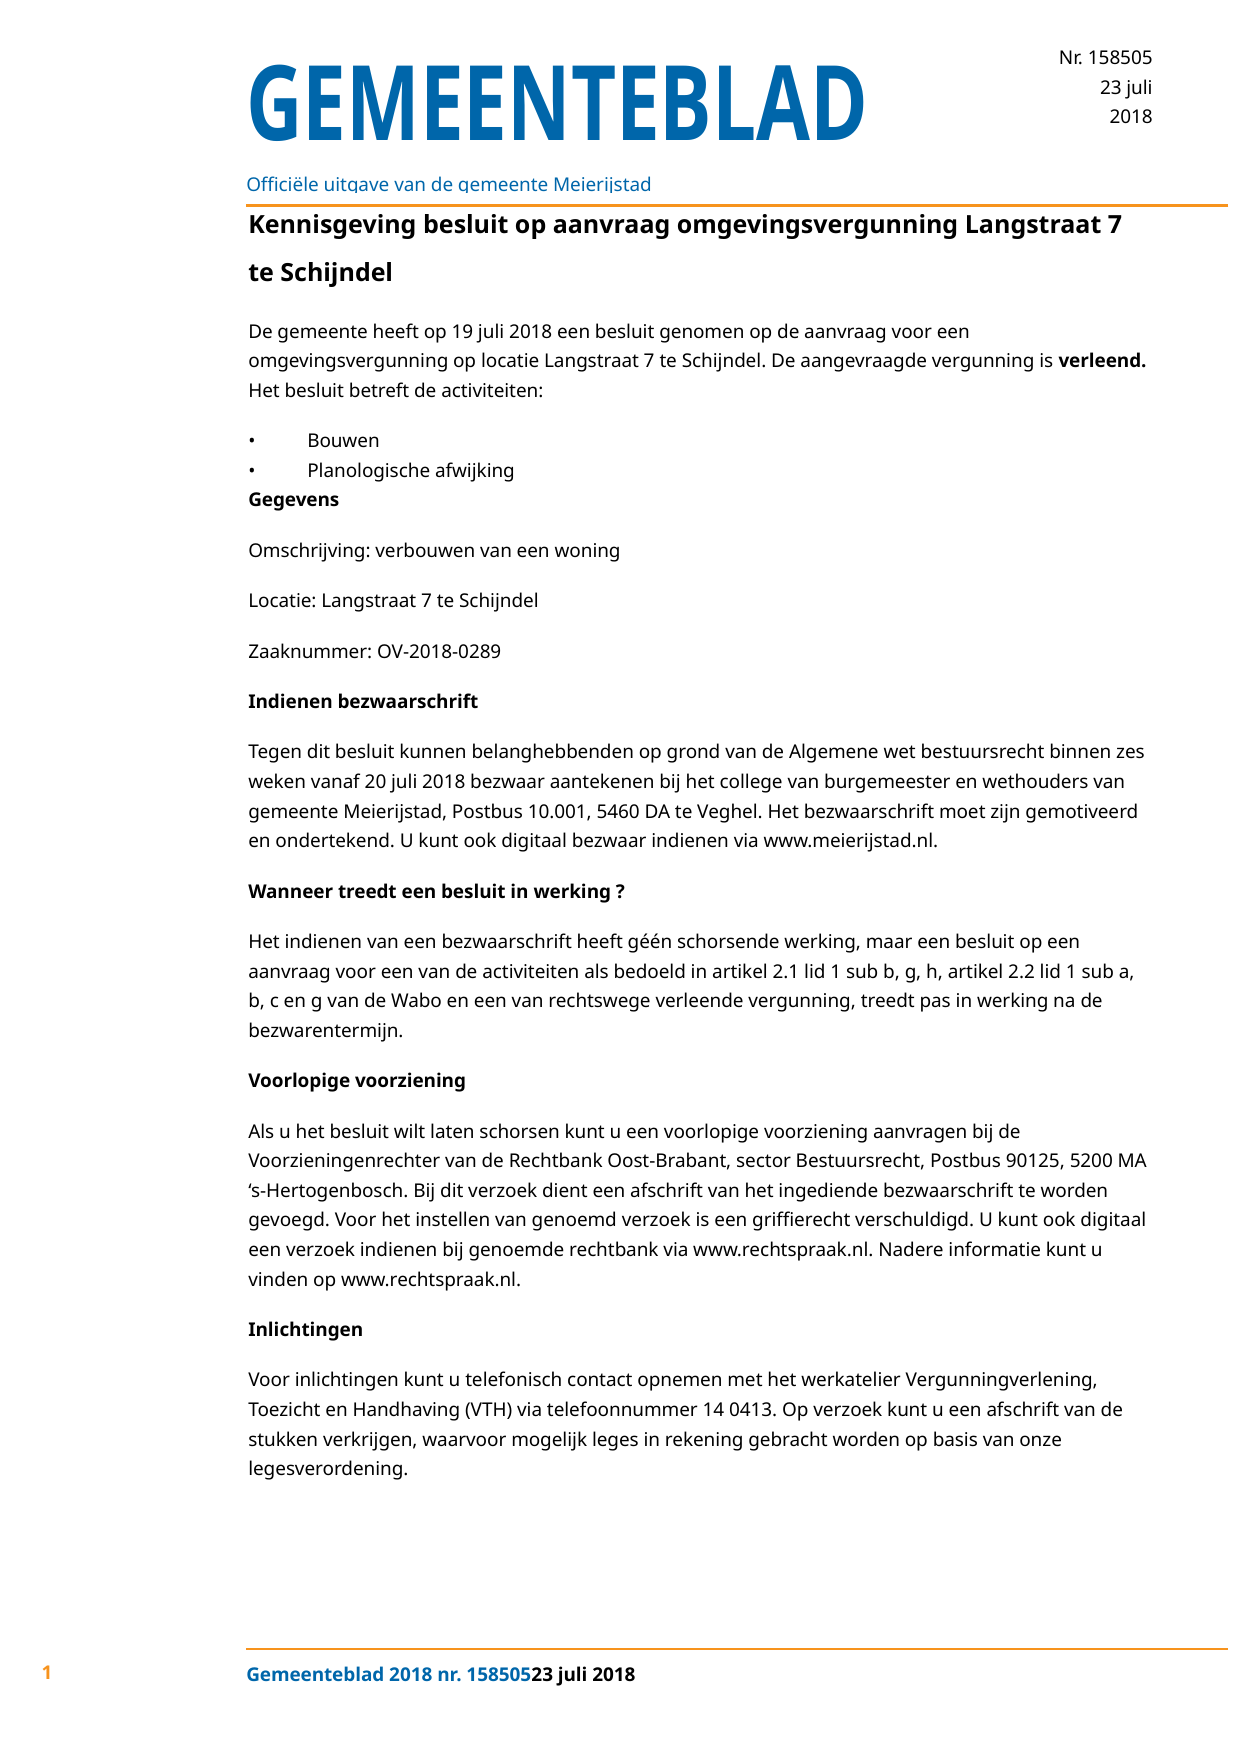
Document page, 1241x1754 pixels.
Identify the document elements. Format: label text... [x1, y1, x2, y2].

text De gemeente heeft op 19 juli 2018 een besluit genomen op de aanvraag voor een omgevingsvergunning op locatie Langstraat 7 te Schijndel. De aangevraagde vergunning is verleend. Het besluit betreft de activiteiten: [248, 318, 1152, 403]
text Voorlopige voorziening [248, 1067, 1152, 1093]
text Omschrijving: verbouwen van een woning [248, 537, 1152, 563]
text Zaaknummer: OV-2018-0289 [248, 638, 1152, 664]
text Voor inlichtingen kunt u telefonisch contact opnemen met het werkatelier Vergunningverlening, Toezicht en Handhaving (VTH) via telefoonnummer 14 0413. Op verzoek kunt u een afschrift van de stukken verkrijgen, waarvoor mogelijk leges in rekening gebracht worden op basis van onze legesverordening. [248, 1367, 1152, 1481]
text Locatie: Langstraat 7 te Schijndel [248, 587, 1152, 613]
text Wanneer treedt een besluit in werking ? [248, 878, 1152, 904]
picture [41, 47, 231, 172]
text Inlichtingen [248, 1316, 1152, 1342]
list Bouwen [248, 427, 1152, 453]
text Als u het besluit wilt laten schorsen kunt u een voorlopige voorziening aanvragen bij de Voorzieningenrechter van de Rechtbank Oost-Brabant, sector Bestuursrecht, Postbus 90125, 5200 MA ‘s-Hertogenbosch. Bij dit verzoek dient een afschrift van het ingediende bezwaarschrift te worden gevoegd. Voor het instellen van genoemd verzoek is een griffierecht verschuldigd. U kunt ook digitaal een verzoek indienen bij genoemde rechtbank via www.rechtspraak.nl. Nadere informatie kunt u vinden op www.rechtspraak.nl. [248, 1118, 1152, 1292]
text Tegen dit besluit kunnen belanghebbenden op grond van de Algemene wet bestuursrecht binnen zes weken vanaf 20 juli 2018 bezwaar aantekenen bij het college van burgemeester en wethouders van gemeente Meierijstad, Postbus 10.001, 5460 DA te Veghel. Het bezwaarschrift moet zijn gemotiveerd en ondertekend. U kunt ook digitaal bezwaar indienen via www.meierijstad.nl. [248, 739, 1152, 853]
text Het indienen van een bezwaarschrift heeft géén schorsende werking, maar een besluit op een aanvraag voor een van de activiteiten als bedoeld in artikel 2.1 lid 1 sub b, g, h, artikel 2.2 lid 1 sub a, b, c en g van de Wabo en een van rechtswege verleende vergunning, treedt pas in werking na de bezwarentermijn. [248, 928, 1152, 1043]
text Gegevens [248, 487, 1152, 512]
text Indienen bezwaarschrift [248, 688, 1152, 714]
list Planologische afwijking [248, 457, 1152, 483]
text Kennisgeving besluit op aanvraag omgevingsvergunning Langstraat 7 te Schijndel [248, 207, 1152, 288]
